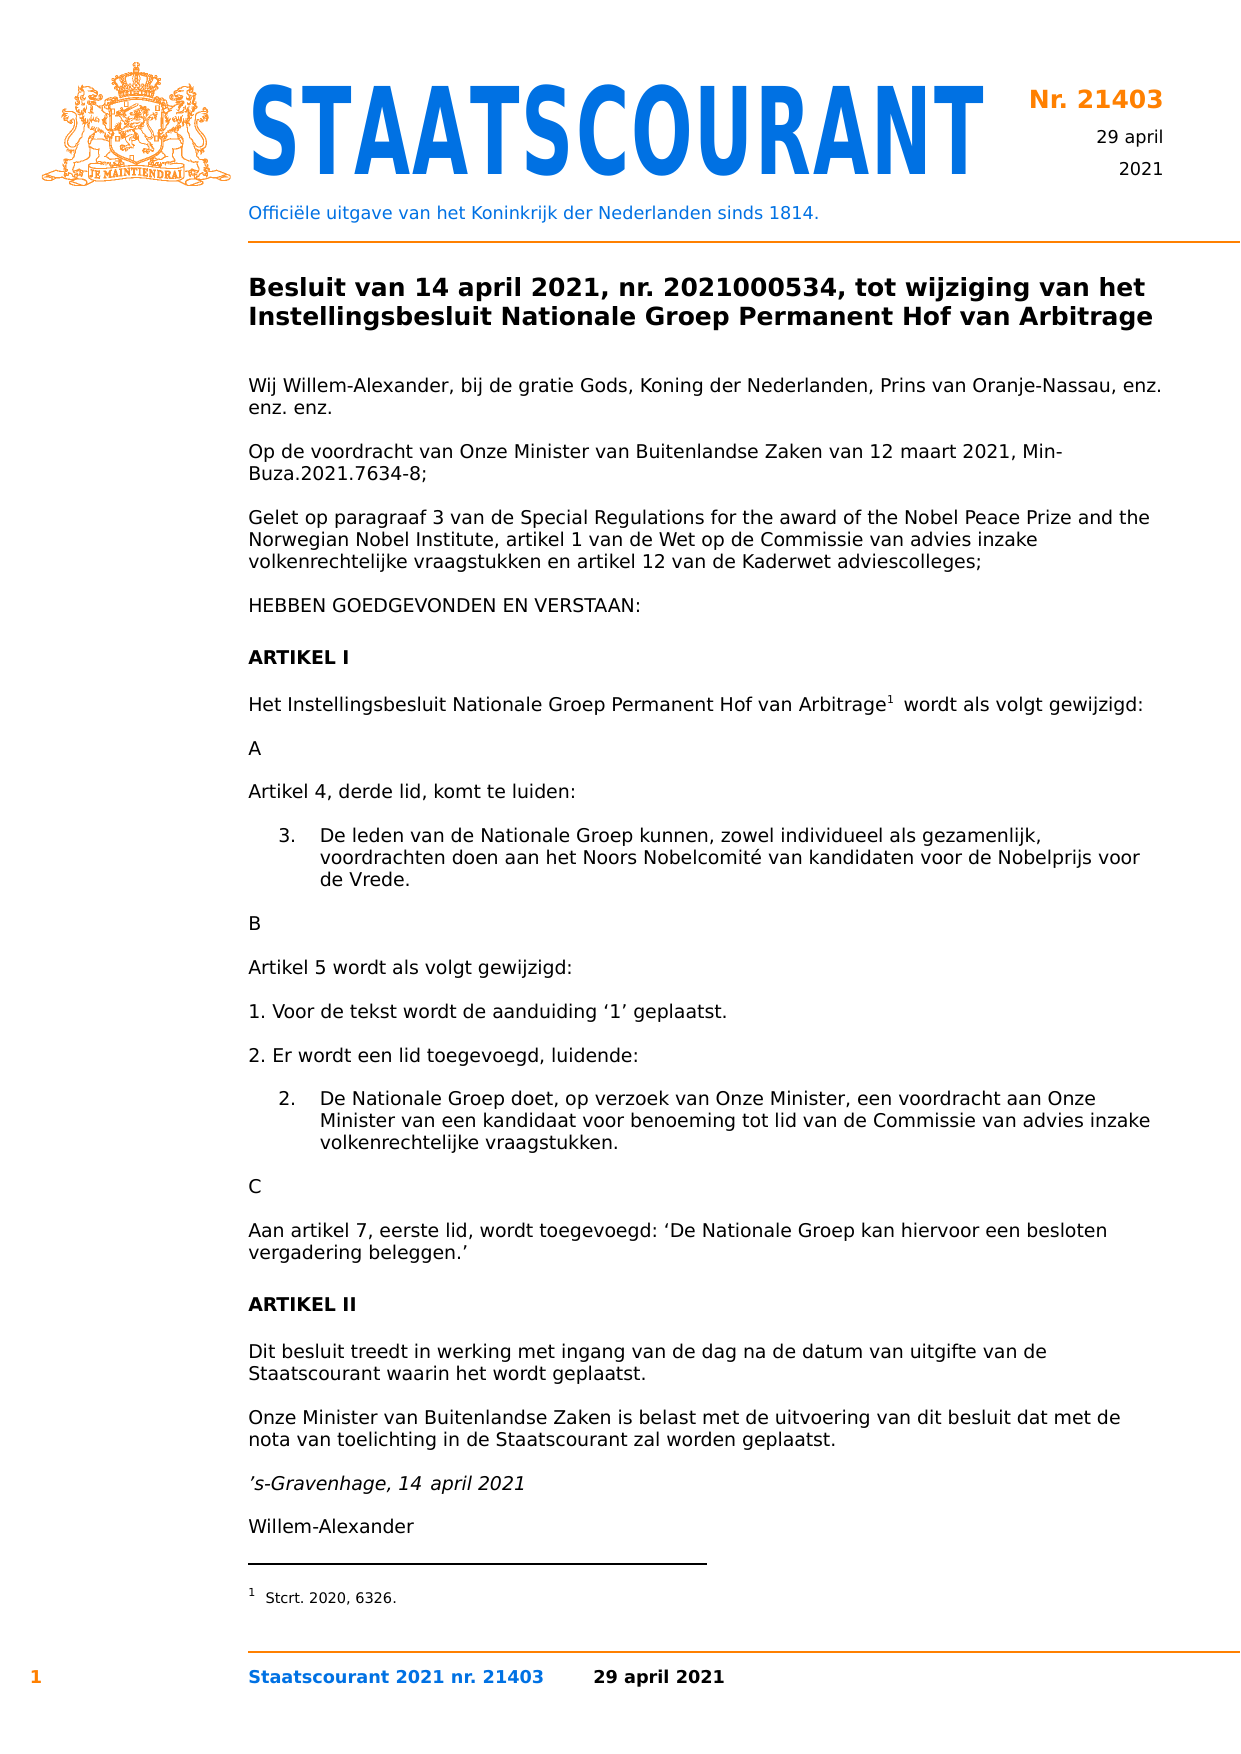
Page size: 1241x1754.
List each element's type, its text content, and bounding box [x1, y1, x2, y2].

text 1. Voor de tekst wordt de aanduiding ‘1’ geplaatst. [248, 1001, 1163, 1023]
text 2. De Nationale Groep doet, op verzoek van Onze Minister, een voordracht aan Onze Minister van een kandidaat voor benoeming tot lid van de Commissie van advies inzake volkenrechtelijke vraagstukken. [278, 1088, 1163, 1154]
text 2. Er wordt een lid toegevoegd, luidende: [248, 1044, 1163, 1066]
text Wij Willem-Alexander, bij de gratie Gods, Koning der Nederlanden, Prins van Oranje-Nassau, enz. enz. enz. [248, 375, 1163, 419]
text Onze Minister van Buitenlandse Zaken is belast met de uitvoering van dit besluit dat met de nota van toelichting in de Staatscourant zal worden geplaatst. [248, 1407, 1163, 1451]
subtitle Besluit van 14 april 2021, nr. 2021000534, tot wijziging van het Instellingsbesluit Nationale Groep Permanent Hof van Arbitrage [248, 273, 1163, 331]
subtitle ARTIKEL II [248, 1294, 1163, 1316]
text Stcrt. 2020, 6326. [248, 1586, 1163, 1608]
table_header [25, 62, 248, 241]
table_cell Officiële uitgave van het Koninkrijk der Nederlanden sinds 1814. [248, 203, 1240, 241]
text ’s-Gravenhage, 14 april 2021 [248, 1473, 1163, 1494]
text A [248, 737, 1163, 759]
text 3. De leden van de Nationale Groep kunnen, zowel individueel als gezamenlijk, voordrachten doen aan het Noors Nobelcomité van kandidaten voor de Nobelprijs voor de Vrede. [278, 825, 1163, 891]
picture [41, 62, 231, 186]
table_header STAATSCOURANT [248, 62, 998, 203]
text Op de voordracht van Onze Minister van Buitenlandse Zaken van 12 maart 2021, Min-Buza.2021.7634-8; [248, 441, 1163, 485]
text Artikel 4, derde lid, komt te luiden: [248, 781, 1163, 803]
text Gelet op paragraaf 3 van de Special Regulations for the award of the Nobel Peace Prize and the Norwegian Nobel Institute, artikel 1 van de Wet op de Commissie van advies inzake volkenrechtelijke vraagstukken en artikel 12 van de Kaderwet adviescolleges; [248, 507, 1163, 573]
text C [248, 1176, 1163, 1198]
text HEBBEN GOEDGEVONDEN EN VERSTAAN: [248, 594, 1163, 617]
table_header Nr. 21403 [998, 62, 1240, 121]
text Willem-Alexander [248, 1516, 1163, 1538]
text Het Instellingsbesluit Nationale Groep Permanent Hof van Arbitrage wordt als volgt gewijzigd: [248, 693, 1163, 716]
text Artikel 5 wordt als volgt gewijzigd: [248, 957, 1163, 979]
text Aan artikel 7, eerste lid, wordt toegevoegd: ‘De Nationale Groep kan hiervoor een besloten vergadering beleggen.’ [248, 1220, 1163, 1264]
table_cell 29 april [998, 121, 1240, 153]
text Dit besluit treedt in werking met ingang van de dag na de datum van uitgifte van de Staatscourant waarin het wordt geplaatst. [248, 1341, 1163, 1385]
subtitle ARTIKEL I [248, 647, 1163, 668]
table_cell 2021 [998, 153, 1240, 203]
text B [248, 913, 1163, 935]
